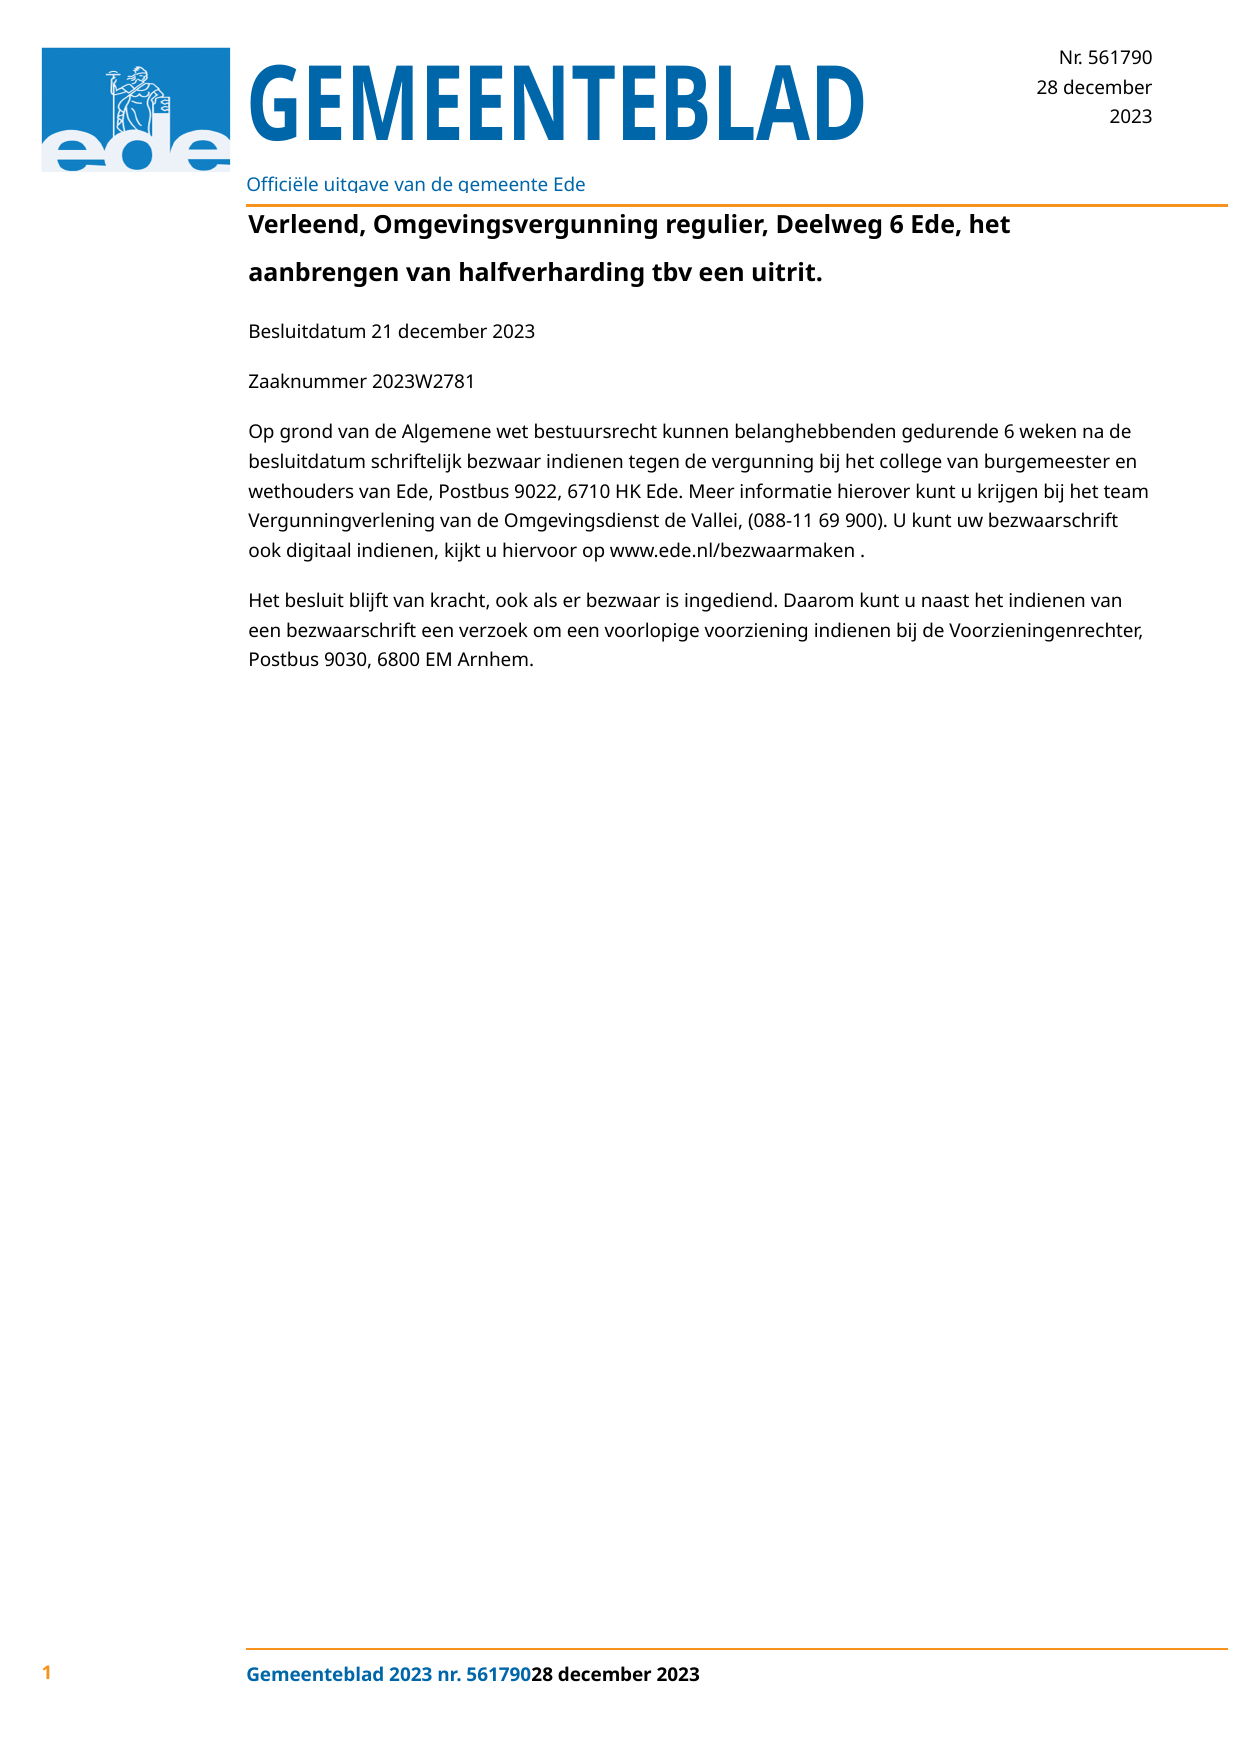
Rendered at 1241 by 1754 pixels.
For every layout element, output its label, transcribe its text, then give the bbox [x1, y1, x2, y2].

text Verleend, Omgevingsvergunning regulier, Deelweg 6 Ede, het aanbrengen van halfverharding tbv een uitrit. [248, 207, 1152, 288]
text Op grond van de Algemene wet bestuursrecht kunnen belanghebbenden gedurende 6 weken na de besluitdatum schriftelijk bezwaar indienen tegen de vergunning bij het college van burgemeester en wethouders van Ede, Postbus 9022, 6710 HK Ede. Meer informatie hierover kunt u krijgen bij het team Vergunningverlening van de Omgevingsdienst de Vallei, (088-11 69 900). U kunt uw bezwaarschrift ook digitaal indienen, kijkt u hiervoor op www.ede.nl/bezwaarmaken . [248, 419, 1152, 563]
text Het besluit blijft van kracht, ook als er bezwaar is ingediend. Daarom kunt u naast het indienen van een bezwaarschrift een verzoek om een voorlopige voorziening indienen bij de Voorzieningenrechter, Postbus 9030, 6800 EM Arnhem. [248, 587, 1152, 672]
text Besluitdatum 21 december 2023 [248, 318, 1152, 344]
picture [41, 47, 231, 172]
text Zaaknummer 2023W2781 [248, 368, 1152, 394]
